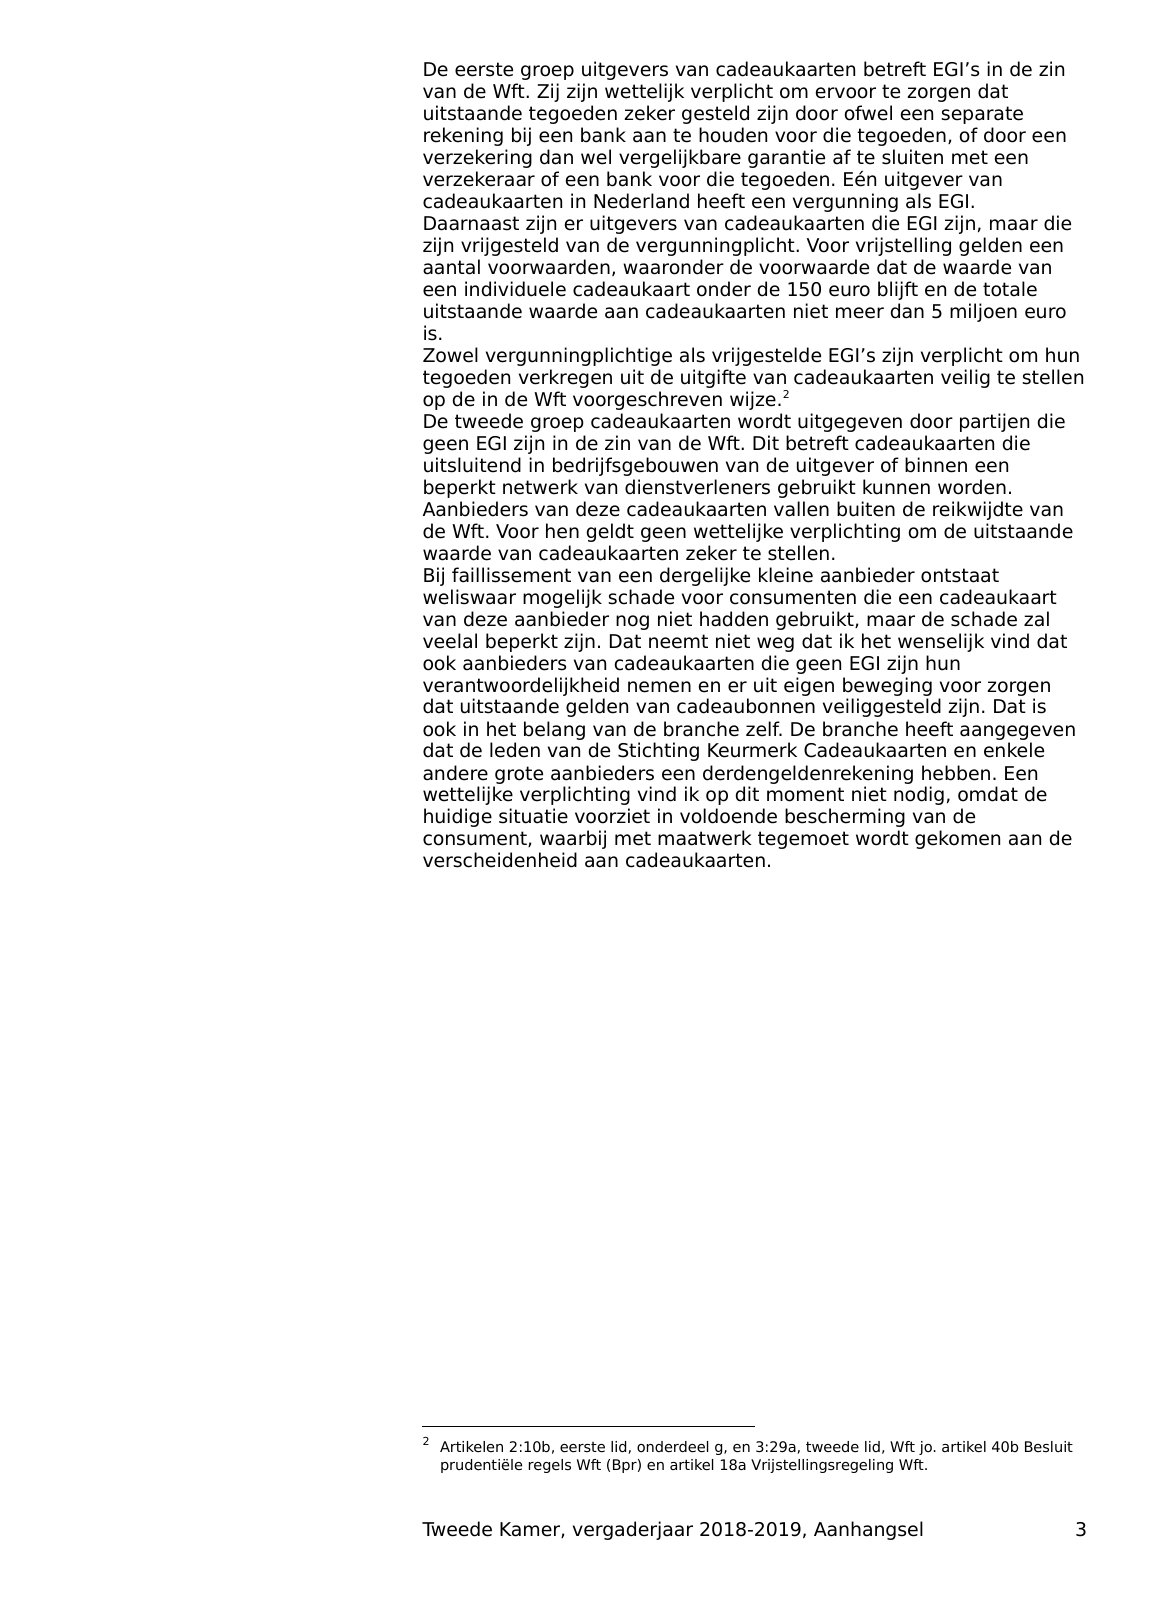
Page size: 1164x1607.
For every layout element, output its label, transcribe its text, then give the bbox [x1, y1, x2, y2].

text De tweede groep cadeaukaarten wordt uitgegeven door partijen die geen EGI zijn in de zin van de Wft. Dit betreft cadeaukaarten die uitsluitend in bedrijfsgebouwen van de uitgever of binnen een beperkt netwerk van dienstverleners gebruikt kunnen worden. Aanbieders van deze cadeaukaarten vallen buiten de reikwijdte van de Wft. Voor hen geldt geen wettelijke verplichting om de uitstaande waarde van cadeaukaarten zeker te stellen. [422, 411, 1087, 564]
text Bij faillissement van een dergelijke kleine aanbieder ontstaat weliswaar mogelijk schade voor consumenten die een cadeaukaart van deze aanbieder nog niet hadden gebruikt, maar de schade zal veelal beperkt zijn. Dat neemt niet weg dat ik het wenselijk vind dat ook aanbieders van cadeaukaarten die geen EGI zijn hun verantwoordelijkheid nemen en er uit eigen beweging voor zorgen dat uitstaande gelden van cadeaubonnen veiliggesteld zijn. Dat is ook in het belang van de branche zelf. De branche heeft aangegeven dat de leden van de Stichting Keurmerk Cadeaukaarten en enkele andere grote aanbieders een derdengeldenrekening hebben. Een wettelijke verplichting vind ik op dit moment niet nodig, omdat de huidige situatie voorziet in voldoende bescherming van de consument, waarbij met maatwerk tegemoet wordt gekomen aan de verscheidenheid aan cadeaukaarten. [422, 564, 1087, 872]
text Zowel vergunningplichtige als vrijgestelde EGI’s zijn verplicht om hun tegoeden verkregen uit de uitgifte van cadeaukaarten veilig te stellen op de in de Wft voorgeschreven wijze. [422, 345, 1087, 411]
text Daarnaast zijn er uitgevers van cadeaukaarten die EGI zijn, maar die zijn vrijgesteld van de vergunningplicht. Voor vrijstelling gelden een aantal voorwaarden, waaronder de voorwaarde dat de waarde van een individuele cadeaukaart onder de 150 euro blijft en de totale uitstaande waarde aan cadeaukaarten niet meer dan 5 miljoen euro is. [422, 213, 1087, 345]
text De eerste groep uitgevers van cadeaukaarten betreft EGI’s in de zin van de Wft. Zij zijn wettelijk verplicht om ervoor te zorgen dat uitstaande tegoeden zeker gesteld zijn door ofwel een separate rekening bij een bank aan te houden voor die tegoeden, of door een verzekering dan wel vergelijkbare garantie af te sluiten met een verzekeraar of een bank voor die tegoeden. Eén uitgever van cadeaukaarten in Nederland heeft een vergunning als EGI. [422, 59, 1087, 213]
text Artikelen 2:10b, eerste lid, onderdeel g, en 3:29a, tweede lid, Wft jo. artikel 40b Besluit prudentiële regels Wft (Bpr) en artikel 18a Vrijstellingsregeling Wft. [422, 1435, 1087, 1474]
